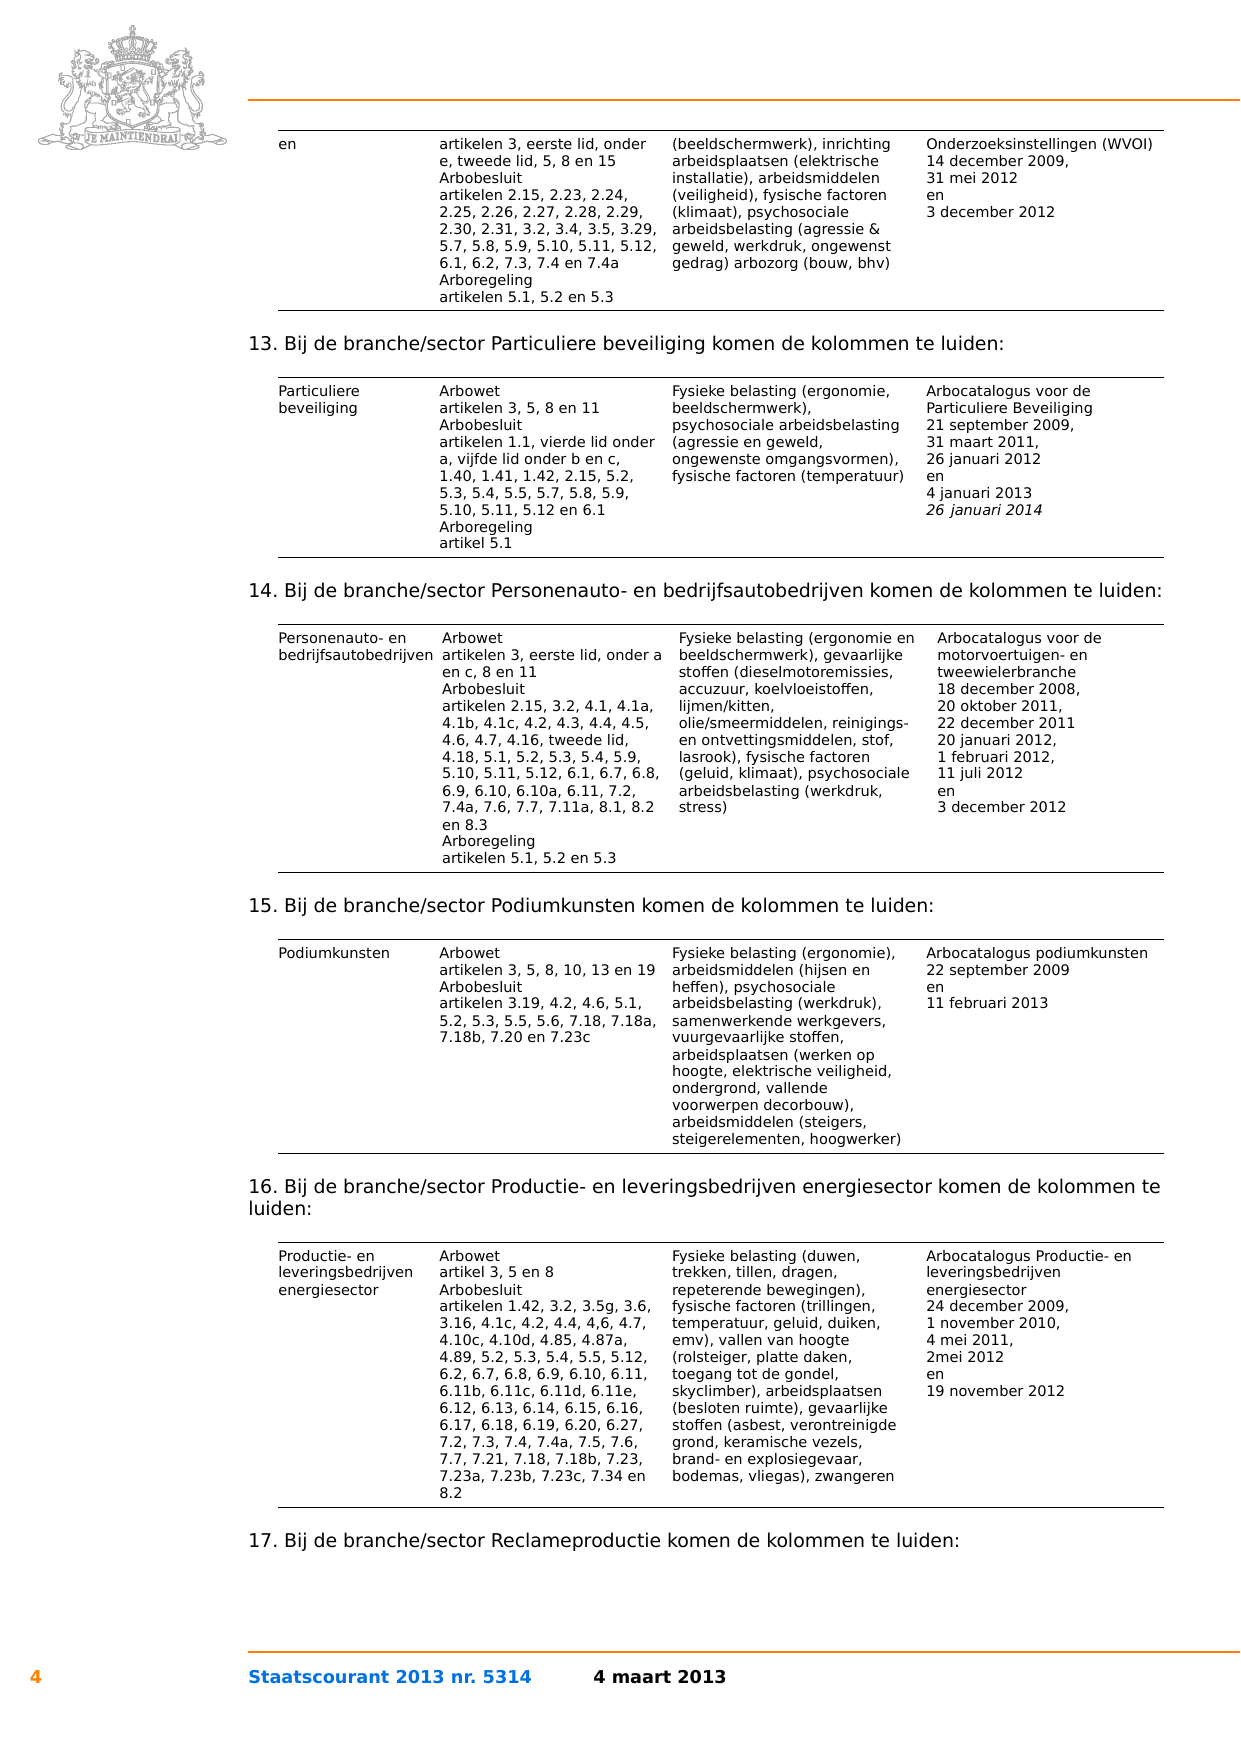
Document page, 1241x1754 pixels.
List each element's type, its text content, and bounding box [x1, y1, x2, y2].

table_header (beeldschermwerk), inrichting arbeidsplaatsen (elektrische installatie), arbeidsmiddelen (veiligheid), fysische factoren (klimaat), psychosociale arbeidsbelasting (agressie & geweld, werkdruk, ongewenst gedrag) arbozorg (bouw, bhv) [666, 131, 920, 310]
table_header Arbowet artikelen 3, eerste lid, onder a en c, 8 en 11 Arbobesluit artikelen 2.15, 3.2, 4.1, 4.1a, 4.1b, 4.1c, 4.2, 4.3, 4.4, 4.5, 4.6, 4.7, 4.16, tweede lid, 4.18, 5.1, 5.2, 5.3, 5.4, 5.9, 5.10, 5.11, 5.12, 6.1, 6.7, 6.8, 6.9, 6.10, 6.10a, 6.11, 7.2, 7.4a, 7.6, 7.7, 7.11a, 8.1, 8.2 en 8.3 Arboregeling artikelen 5.1, 5.2 en 5.3 [436, 625, 672, 872]
table_header Fysieke belasting (ergonomie en beeldschermwerk), gevaarlijke stoffen (dieselmotoremissies, accuzuur, koelvloeistoffen, lijmen/kitten, olie/smeermiddelen, reinigings- en ontvettingsmiddelen, stof, lasrook), fysische factoren (geluid, klimaat), psychosociale arbeidsbelasting (werkdruk, stress) [673, 625, 931, 872]
table_header Podiumkunsten [278, 940, 433, 1153]
table_header Productie- en leveringsbedrijven energiesector [278, 1243, 433, 1507]
table_header Arbocatalogus voor de motorvoertuigen- en tweewielerbranche 18 december 2008, 20 oktober 2011, 22 december 2011 20 januari 2012, 1 februari 2012, 11 juli 2012 en 3 december 2012 [931, 625, 1163, 872]
text 14. Bij de branche/sector Personenauto- en bedrijfsautobedrijven komen de kolommen te luiden: [248, 580, 1163, 602]
table_header Fysieke belasting (duwen, trekken, tillen, dragen, repeterende bewegingen), fysische factoren (trillingen, temperatuur, geluid, duiken, emv), vallen van hoogte (rolsteiger, platte daken, toegang tot de gondel, skyclimber), arbeidsplaatsen (besloten ruimte), gevaarlijke stoffen (asbest, verontreinigde grond, keramische vezels, brand- en explosiegevaar, bodemas, vliegas), zwangeren [666, 1243, 920, 1507]
table_header Personenauto- en bedrijfsautobedrijven [278, 625, 436, 872]
table_header Fysieke belasting (ergonomie, beeldschermwerk), psychosociale arbeidsbelasting (agressie en geweld, ongewenste omgangsvormen), fysische factoren (temperatuur) [666, 378, 920, 557]
table_header artikelen 3, eerste lid, onder e, tweede lid, 5, 8 en 15 Arbobesluit artikelen 2.15, 2.23, 2.24, 2.25, 2.26, 2.27, 2.28, 2.29, 2.30, 2.31, 3.2, 3.4, 3.5, 3.29, 5.7, 5.8, 5.9, 5.10, 5.11, 5.12, 6.1, 6.2, 7.3, 7.4 en 7.4a Arboregeling artikelen 5.1, 5.2 en 5.3 [433, 131, 666, 310]
table_header Arbowet artikelen 3, 5, 8, 10, 13 en 19 Arbobesluit artikelen 3.19, 4.2, 4.6, 5.1, 5.2, 5.3, 5.5, 5.6, 7.18, 7.18a, 7.18b, 7.20 en 7.23c [433, 940, 666, 1153]
table_header Arbocatalogus Productie- en leveringsbedrijven energiesector 24 december 2009, 1 november 2010, 4 mei 2011, 2mei 2012 en 19 november 2012 [920, 1243, 1163, 1507]
table_header Fysieke belasting (ergonomie), arbeidsmiddelen (hijsen en heffen), psychosociale arbeidsbelasting (werkdruk), samenwerkende werkgevers, vuurgevaarlijke stoffen, arbeidsplaatsen (werken op hoogte, elektrische veiligheid, ondergrond, vallende voorwerpen decorbouw), arbeidsmiddelen (steigers, steigerelementen, hoogwerker) [666, 940, 920, 1153]
table_header en [278, 131, 433, 310]
table_header Particuliere beveiliging [278, 378, 433, 557]
text 17. Bij de branche/sector Reclameproductie komen de kolommen te luiden: [248, 1530, 1163, 1552]
table_header Arbowet artikelen 3, 5, 8 en 11 Arbobesluit artikelen 1.1, vierde lid onder a, vijfde lid onder b en c, 1.40, 1.41, 1.42, 2.15, 5.2, 5.3, 5.4, 5.5, 5.7, 5.8, 5.9, 5.10, 5.11, 5.12 en 6.1 Arboregeling artikel 5.1 [433, 378, 666, 557]
table_header Onderzoeksinstellingen (WVOI) 14 december 2009, 31 mei 2012 en 3 december 2012 [920, 131, 1163, 310]
text 13. Bij de branche/sector Particuliere beveiliging komen de kolommen te luiden: [248, 333, 1163, 355]
table_header Arbocatalogus podiumkunsten 22 september 2009 en 11 februari 2013 [920, 940, 1163, 1153]
table_header Arbocatalogus voor de Particuliere Beveiliging 21 september 2009, 31 maart 2011, 26 januari 2012 en 4 januari 2013 26 januari 2014 [920, 378, 1163, 557]
table_header Arbowet artikel 3, 5 en 8 Arbobesluit artikelen 1.42, 3.2, 3.5g, 3.6, 3.16, 4.1c, 4.2, 4.4, 4,6, 4.7, 4.10c, 4.10d, 4.85, 4.87a, 4.89, 5.2, 5.3, 5.4, 5.5, 5.12, 6.2, 6.7, 6.8, 6.9, 6.10, 6.11, 6.11b, 6.11c, 6.11d, 6.11e, 6.12, 6.13, 6.14, 6.15, 6.16, 6.17, 6.18, 6.19, 6.20, 6.27, 7.2, 7.3, 7.4, 7.4a, 7.5, 7.6, 7.7, 7.21, 7.18, 7.18b, 7.23, 7.23a, 7.23b, 7.23c, 7.34 en 8.2 [433, 1243, 666, 1507]
picture [38, 25, 227, 150]
text 16. Bij de branche/sector Productie- en leveringsbedrijven energiesector komen de kolommen te luiden: [248, 1176, 1163, 1220]
text 15. Bij de branche/sector Podiumkunsten komen de kolommen te luiden: [248, 895, 1163, 917]
